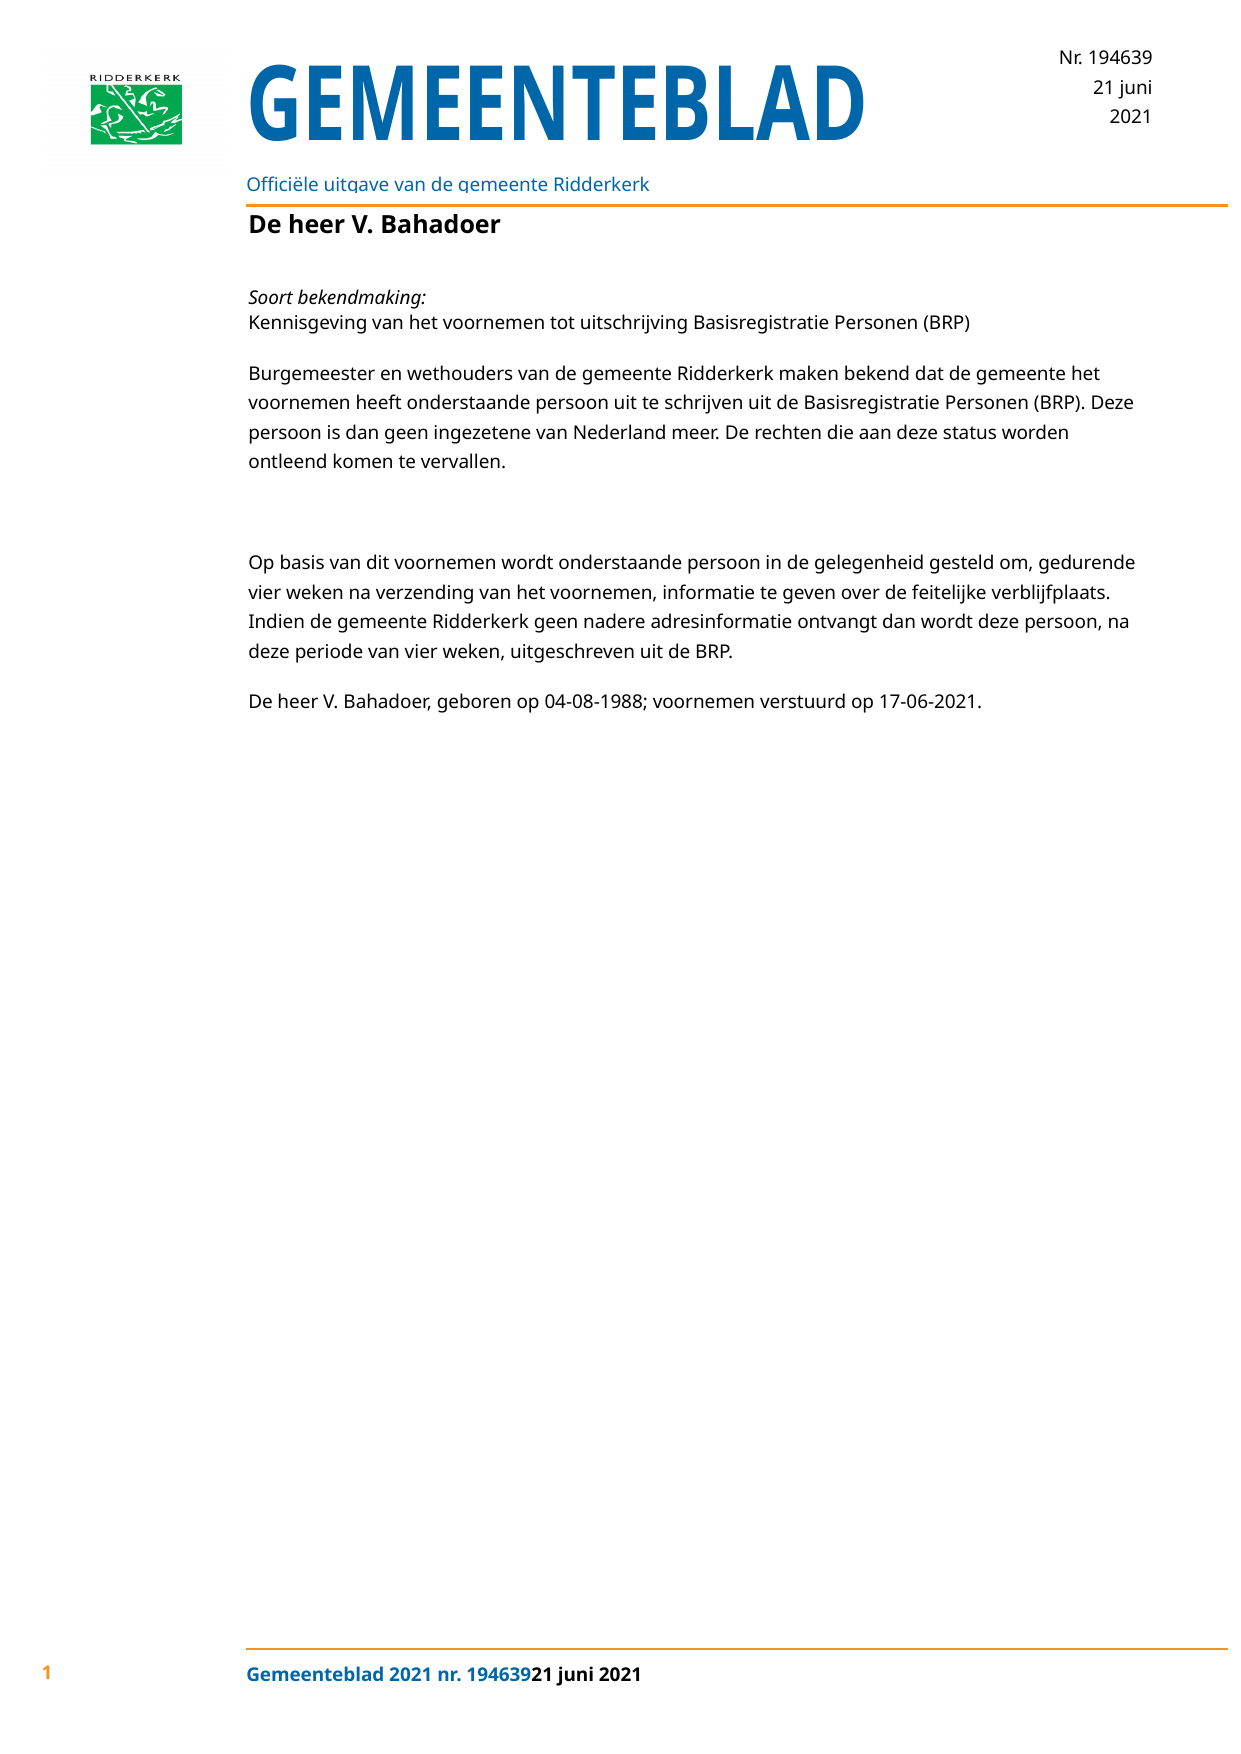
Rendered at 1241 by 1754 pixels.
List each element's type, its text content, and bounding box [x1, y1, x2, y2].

text Burgemeester en wethouders van de gemeente Ridderkerk maken bekend dat de gemeente het voornemen heeft onderstaande persoon uit te schrijven uit de Basisregistratie Personen (BRP). Deze persoon is dan geen ingezetene van Nederland meer. De rechten die aan deze status worden ontleend komen te vervallen. [248, 360, 1152, 474]
text Soort bekendmaking: [248, 284, 1152, 309]
text De heer V. Bahadoer [248, 207, 1152, 241]
picture [41, 47, 231, 172]
text Op basis van dit voornemen wordt onderstaande persoon in de gelegenheid gesteld om, gedurende vier weken na verzending van het voornemen, informatie te geven over de feitelijke verblijfplaats. Indien de gemeente Ridderkerk geen nadere adresinformatie ontvangt dan wordt deze persoon, na deze periode van vier weken, uitgeschreven uit de BRP. [248, 549, 1152, 664]
text De heer V. Bahadoer, geboren op 04-08-1988; voornemen verstuurd op 17-06-2021. [248, 689, 1152, 714]
text Kennisgeving van het voornemen tot uitschrijving Basisregistratie Personen (BRP) [248, 309, 1152, 335]
